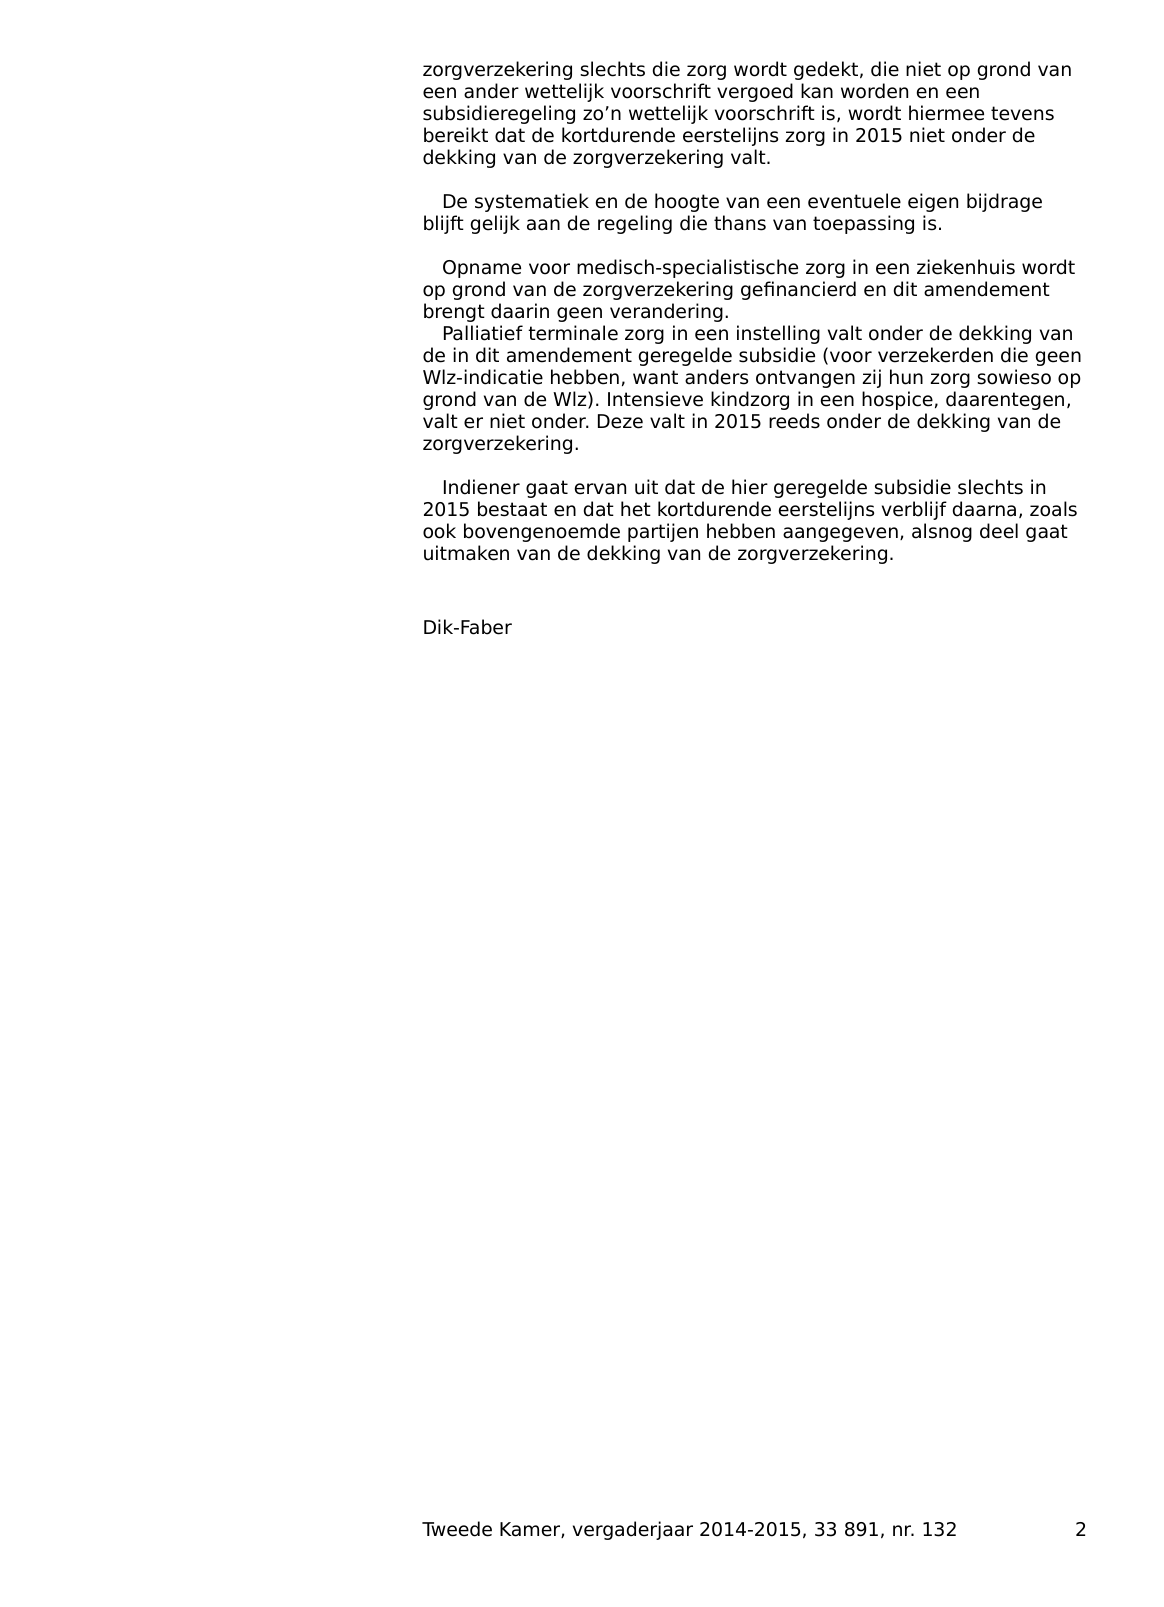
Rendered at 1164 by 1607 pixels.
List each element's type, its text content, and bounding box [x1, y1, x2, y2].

text Dik-Faber [422, 595, 1087, 639]
text Opname voor medisch-specialistische zorg in een ziekenhuis wordt op grond van de zorgverzekering gefinancierd en dit amendement brengt daarin geen verandering. [422, 257, 1087, 323]
text Indiener gaat ervan uit dat de hier geregelde subsidie slechts in 2015 bestaat en dat het kortdurende eerstelijns verblijf daarna, zoals ook bovengenoemde partijen hebben aangegeven, alsnog deel gaat uitmaken van de dekking van de zorgverzekering. [422, 477, 1087, 565]
text Palliatief terminale zorg in een instelling valt onder de dekking van de in dit amendement geregelde subsidie (voor verzekerden die geen Wlz-indicatie hebben, want anders ontvangen zij hun zorg sowieso op grond van de Wlz). Intensieve kindzorg in een hospice, daarentegen, valt er niet onder. Deze valt in 2015 reeds onder de dekking van de zorgverzekering. [422, 323, 1087, 455]
text De systematiek en de hoogte van een eventuele eigen bijdrage blijft gelijk aan de regeling die thans van toepassing is. [422, 191, 1087, 235]
text zorgverzekering slechts die zorg wordt gedekt, die niet op grond van een ander wettelijk voorschrift vergoed kan worden en een subsidieregeling zo’n wettelijk voorschrift is, wordt hiermee tevens bereikt dat de kortdurende eerstelijns zorg in 2015 niet onder de dekking van de zorgverzekering valt. [422, 59, 1087, 169]
